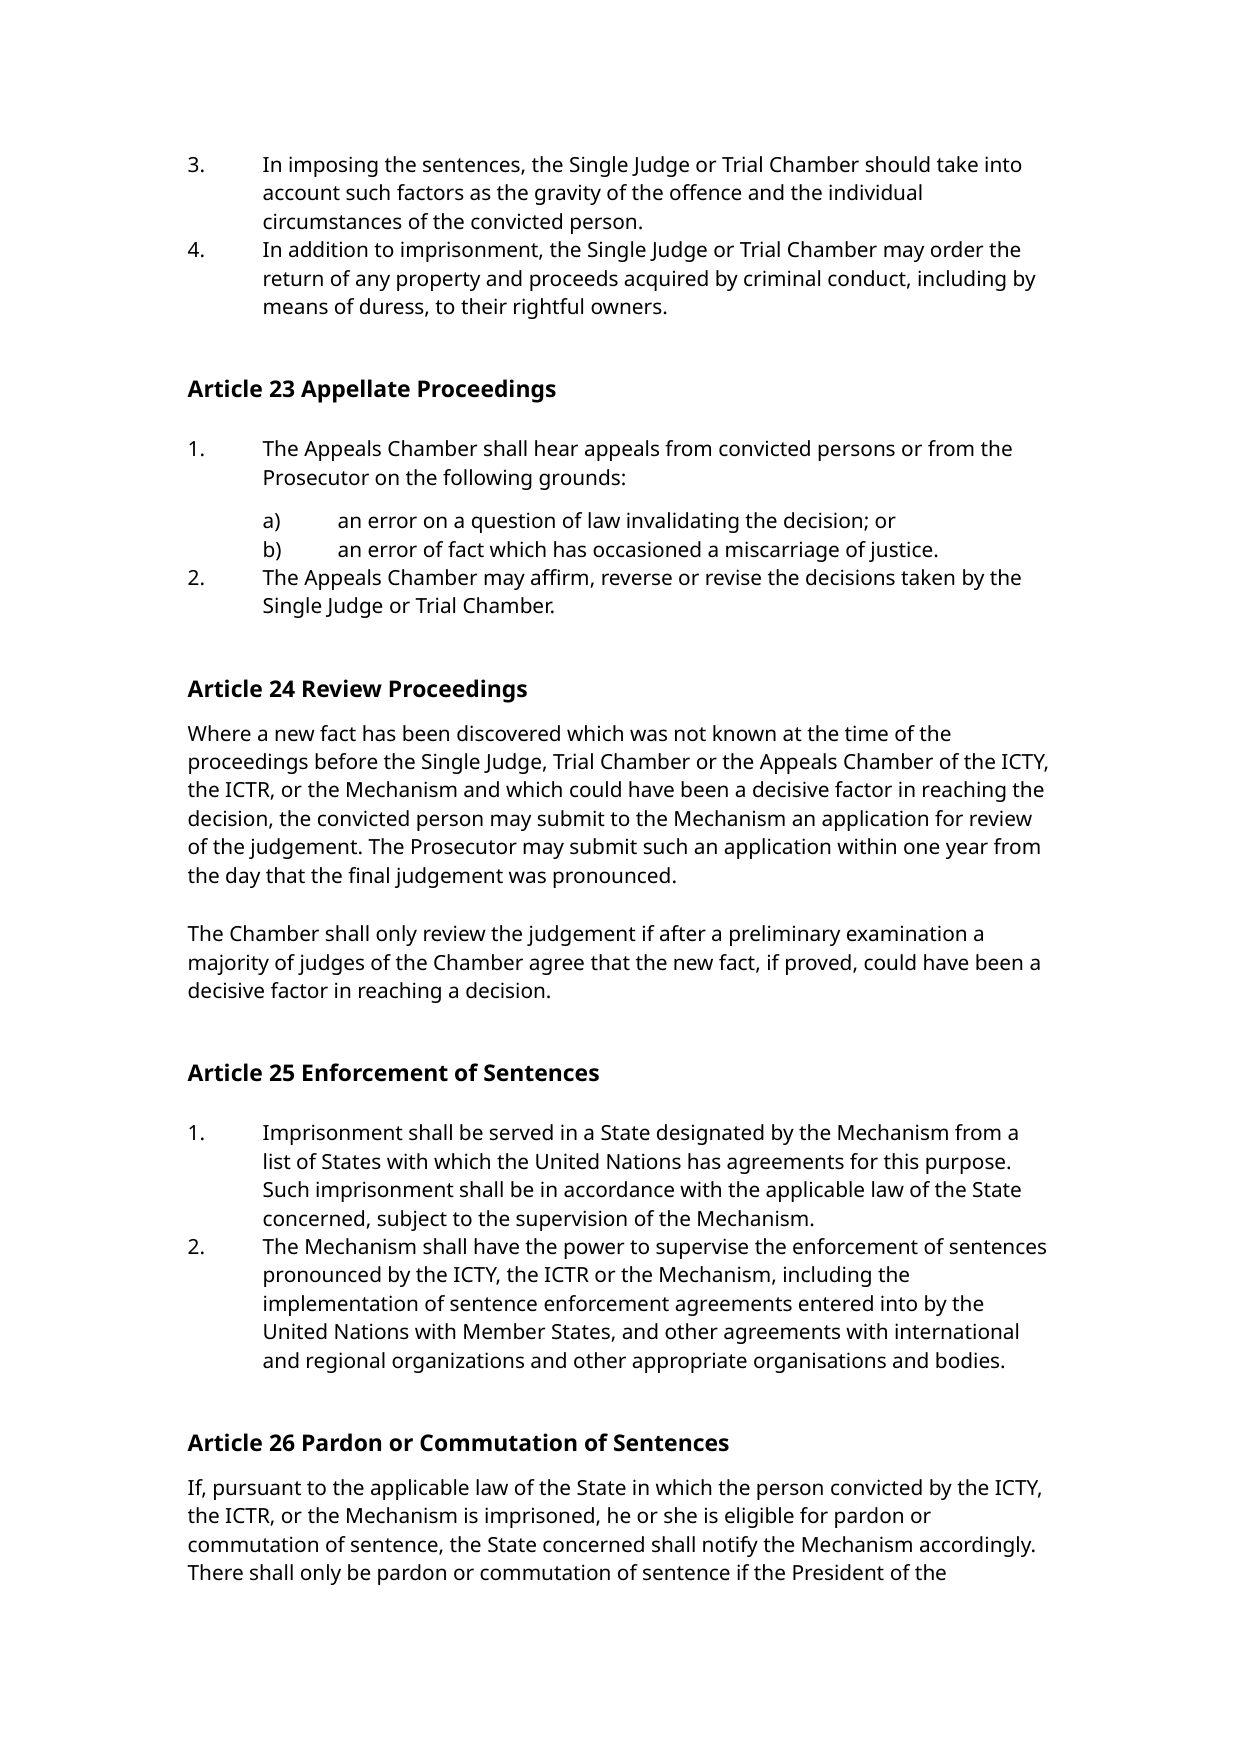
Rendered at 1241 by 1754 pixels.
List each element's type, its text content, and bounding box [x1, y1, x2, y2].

list The Appeals Chamber may affirm, reverse or revise the decisions taken by the Single Judge or Trial Chamber. [187, 563, 1053, 620]
list In addition to imprisonment, the Single Judge or Trial Chamber may order the return of any property and proceeds acquired by criminal conduct, including by means of duress, to their rightful owners. [187, 235, 1053, 321]
list an error on a question of law invalidating the decision; or [262, 506, 1053, 535]
subtitle Article 25 Enforcement of Sentences [187, 1057, 1053, 1088]
list In imposing the sentences, the Single Judge or Trial Chamber should take into account such factors as the gravity of the offence and the individual circumstances of the convicted person. [187, 150, 1053, 235]
subtitle Article 26 Pardon or Commutation of Sentences [187, 1427, 1053, 1458]
list The Mechanism shall have the power to supervise the enforcement of sentences pronounced by the ICTY, the ICTR or the Mechanism, including the implementation of sentence enforcement agreements entered into by the United Nations with Member States, and other agreements with international and regional organizations and other appropriate organisations and bodies. [187, 1232, 1053, 1374]
subtitle Article 24 Review Proceedings [187, 672, 1053, 704]
subtitle Article 23 Appellate Proceedings [187, 373, 1053, 404]
list an error of fact which has occasioned a miscarriage of justice. [262, 535, 1053, 563]
text If, pursuant to the applicable law of the State in which the person convicted by the ICTY, the ICTR, or the Mechanism is imprisoned, he or she is eligible for pardon or commutation of sentence, the State concerned shall notify the Mechanism accordingly. There shall only be pardon or commutation of sentence if the President of the [187, 1473, 1053, 1587]
list Imprisonment shall be served in a State designated by the Mechanism from a list of States with which the United Nations has agreements for this purpose. Such imprisonment shall be in accordance with the applicable law of the State concerned, subject to the supervision of the Mechanism. [187, 1118, 1053, 1232]
list The Appeals Chamber shall hear appeals from convicted persons or from the Prosecutor on the following grounds: [187, 434, 1053, 491]
text The Chamber shall only review the judgement if after a preliminary examination a majority of judges of the Chamber agree that the new fact, if proved, could have been a decisive factor in reaching a decision. [187, 919, 1053, 1005]
text Where a new fact has been discovered which was not known at the time of the proceedings before the Single Judge, Trial Chamber or the Appeals Chamber of the ICTY, the ICTR, or the Mechanism and which could have been a decisive factor in reaching the decision, the convicted person may submit to the Mechanism an application for review of the judgement. The Prosecutor may submit such an application within one year from the day that the final judgement was pronounced. [187, 719, 1053, 889]
